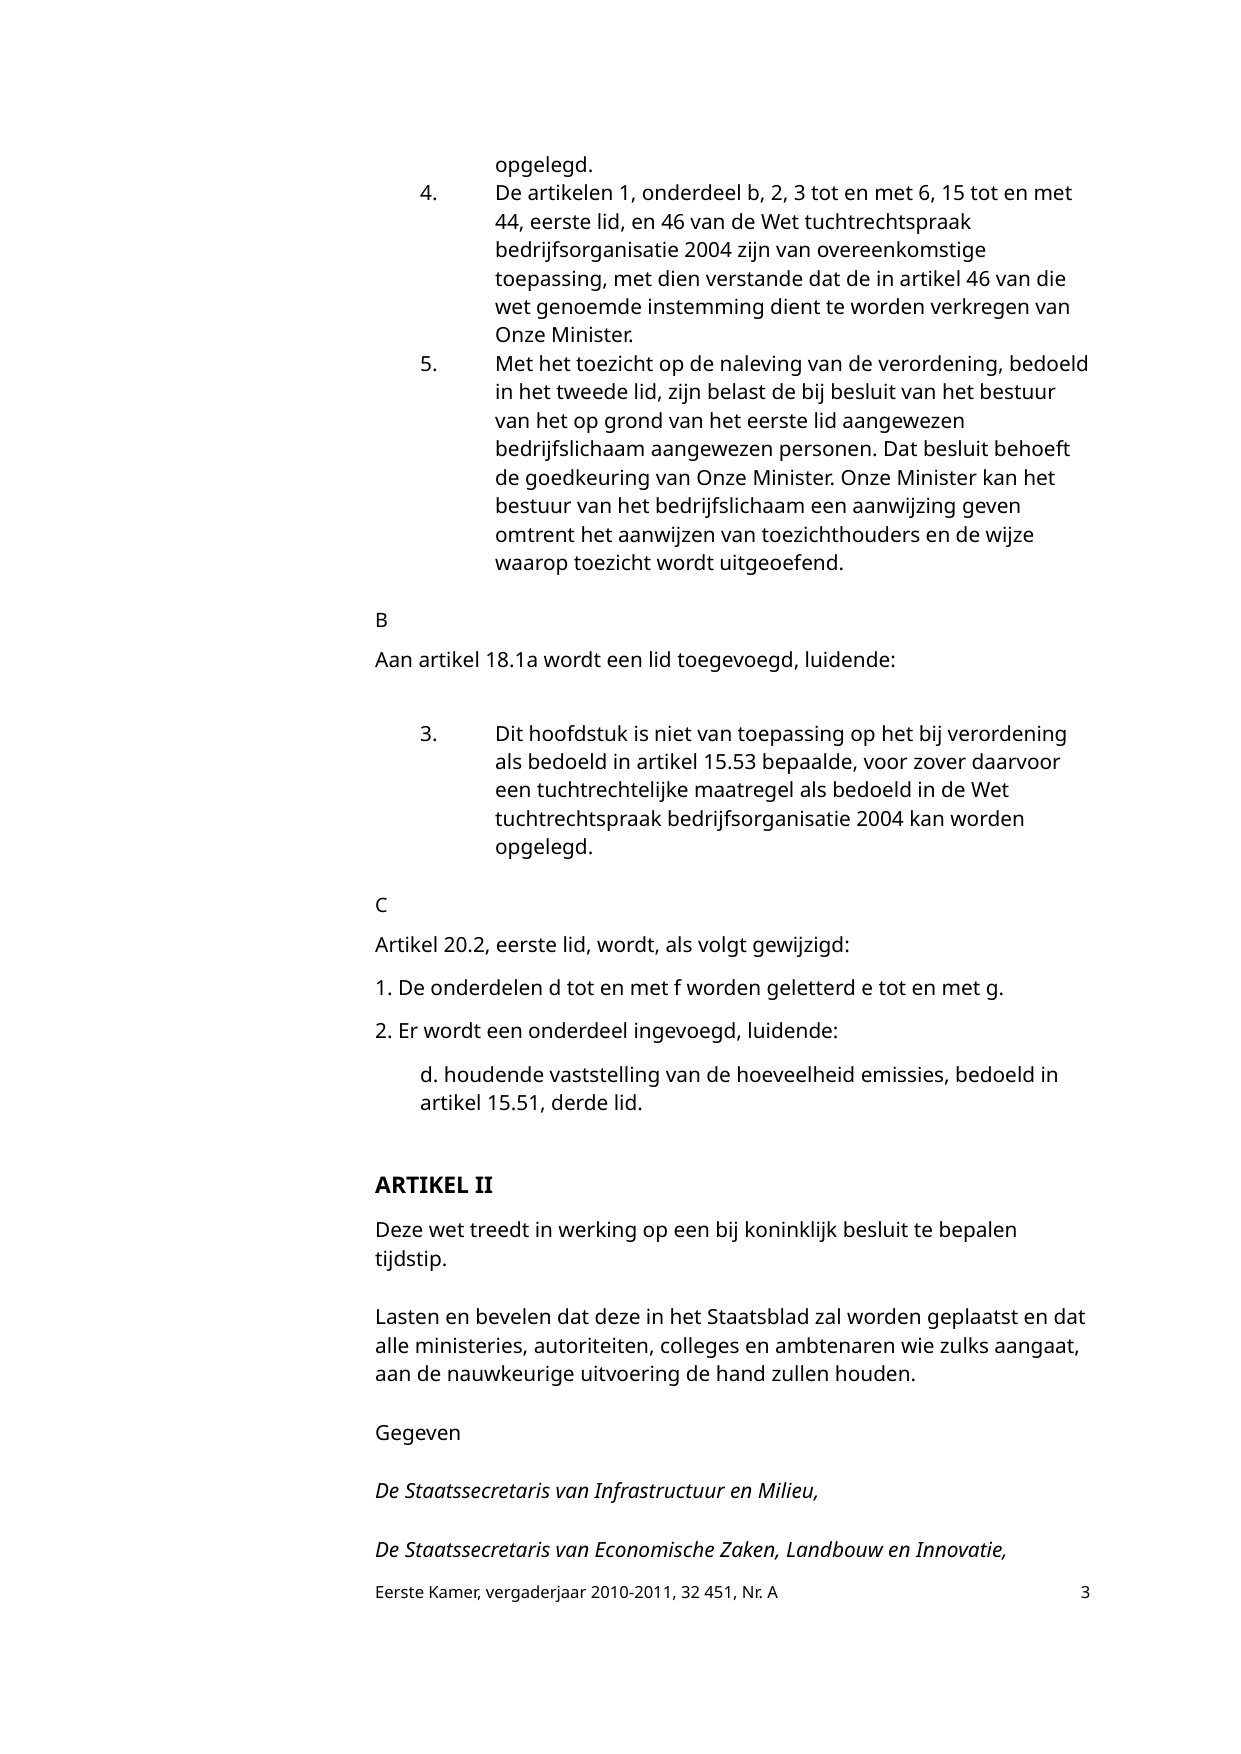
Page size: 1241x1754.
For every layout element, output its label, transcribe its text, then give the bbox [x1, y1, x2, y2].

text De Staatssecretaris van Infrastructuur en Milieu, [375, 1476, 1090, 1505]
text Lasten en bevelen dat deze in het Staatsblad zal worden geplaatst en dat alle ministeries, autoriteiten, colleges en ambtenaren wie zulks aangaat, aan de nauwkeurige uitvoering de hand zullen houden. [375, 1302, 1090, 1388]
text d. houdende vaststelling van de hoeveelheid emissies, bedoeld in artikel 15.51, derde lid. [420, 1060, 1090, 1117]
text Deze wet treedt in werking op een bij koninklijk besluit te bepalen tijdstip. [375, 1216, 1090, 1272]
list De artikelen 1, onderdeel b, 2, 3 tot en met 6, 15 tot en met 44, eerste lid, en 46 van de Wet tuchtrechtspraak bedrijfsorganisatie 2004 zijn van overeenkomstige toepassing, met dien verstande dat de in artikel 46 van die wet genoemde instemming dient te worden verkregen van Onze Minister. [420, 178, 1090, 349]
list Met het toezicht op de naleving van de verordening, bedoeld in het tweede lid, zijn belast de bij besluit van het bestuur van het op grond van het eerste lid aangewezen bedrijfslichaam aangewezen personen. Dat besluit behoeft de goedkeuring van Onze Minister. Onze Minister kan het bestuur van het bedrijfslichaam een aanwijzing geven omtrent het aanwijzen van toezichthouders en de wijze waarop toezicht wordt uitgeoefend. [420, 349, 1090, 577]
text B [375, 607, 1090, 633]
text C [375, 891, 1090, 918]
text Artikel 20.2, eerste lid, wordt, als volgt gewijzigd: [375, 930, 1090, 958]
list opgelegd. [420, 150, 1090, 178]
text Aan artikel 18.1a wordt een lid toegevoegd, luidende: [375, 645, 1090, 674]
text 2. Er wordt een onderdeel ingevoegd, luidende: [375, 1017, 1090, 1045]
text 1. De onderdelen d tot en met f worden geletterd e tot en met g. [375, 973, 1090, 1002]
list Dit hoofdstuk is niet van toepassing op het bij verordening als bedoeld in artikel 15.53 bepaalde, voor zover daarvoor een tuchtrechtelijke maatregel als bedoeld in de Wet tuchtrechtspraak bedrijfsorganisatie 2004 kan worden opgelegd. [420, 719, 1090, 861]
text Gegeven [375, 1418, 1090, 1446]
text De Staatssecretaris van Economische Zaken, Landbouw en Innovatie, [375, 1535, 1090, 1563]
subtitle ARTIKEL II [375, 1169, 1090, 1201]
